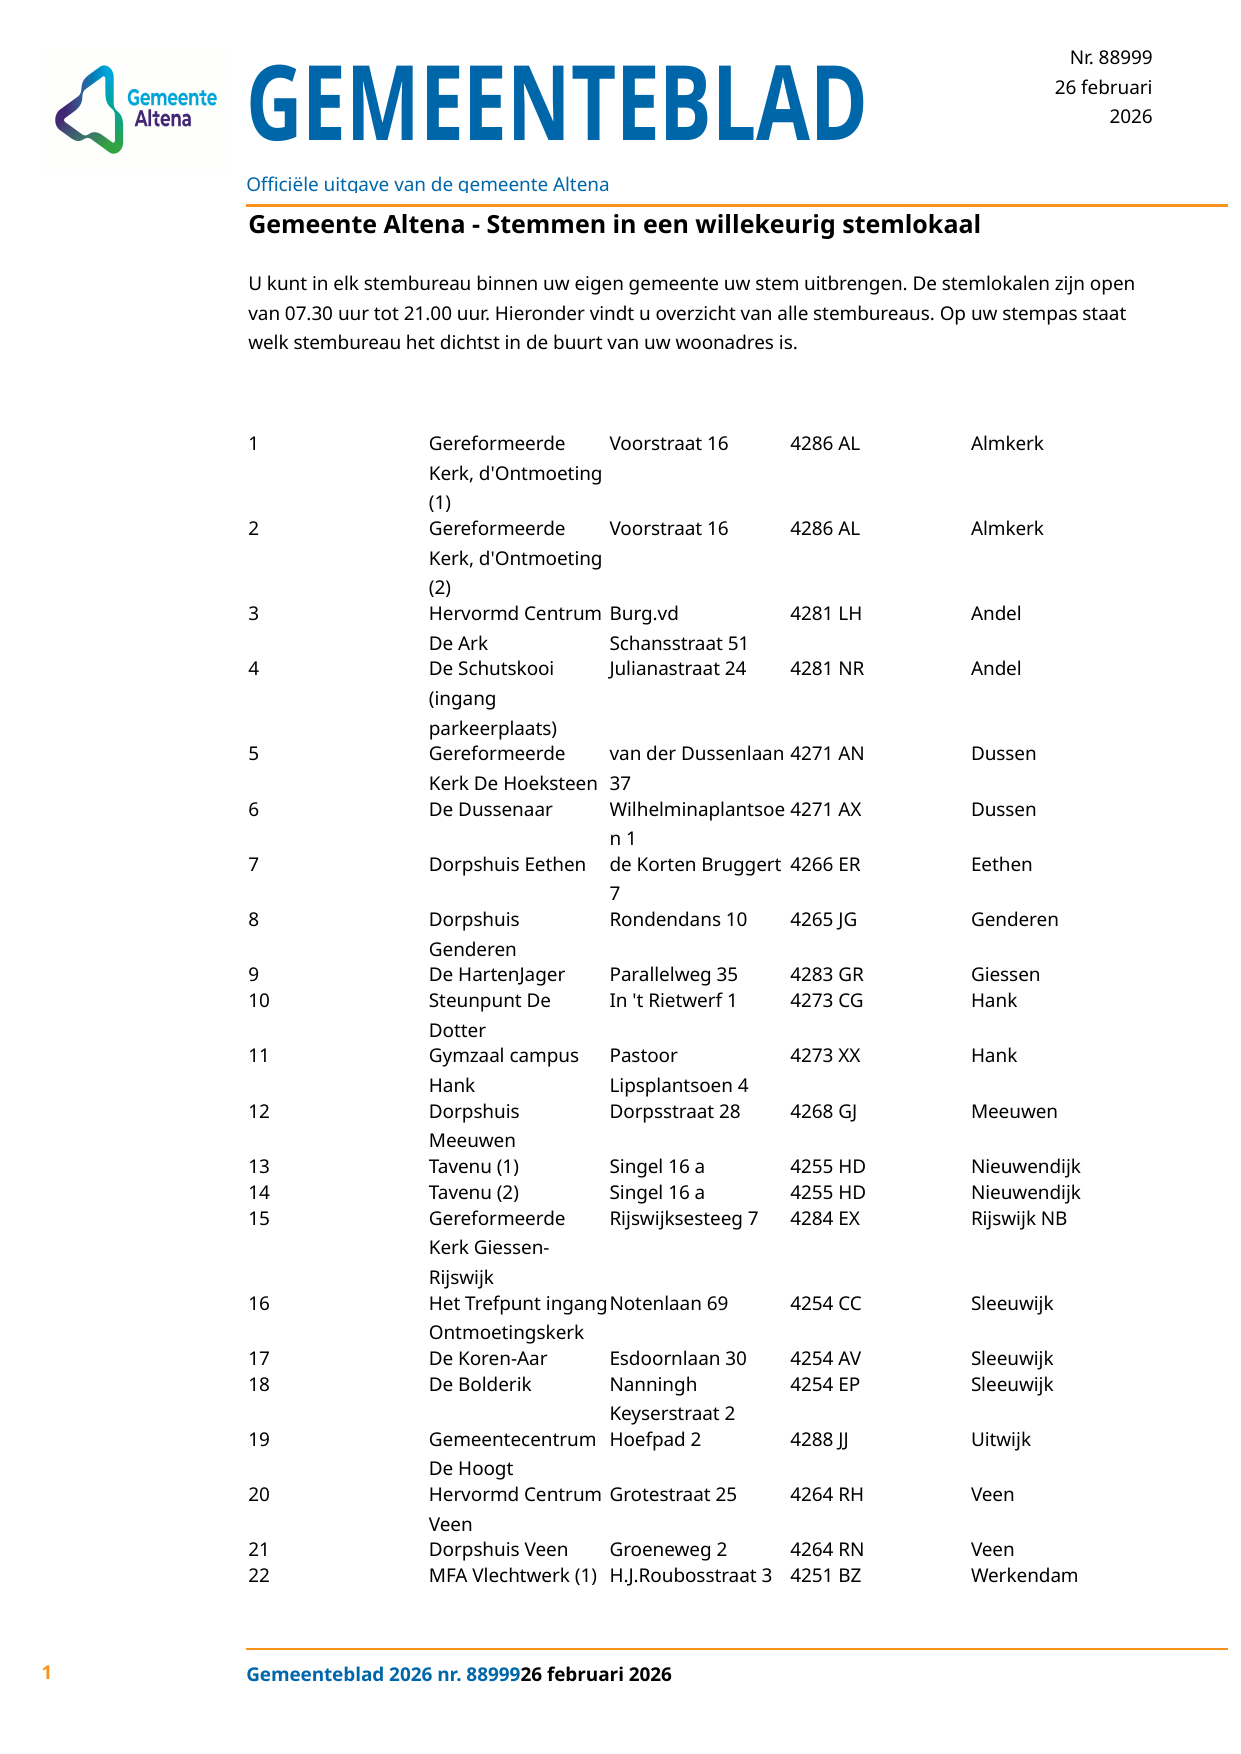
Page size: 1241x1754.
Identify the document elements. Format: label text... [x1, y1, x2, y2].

table_cell 21 [248, 1537, 429, 1562]
table_cell Nanningh Keyserstraat 2 [609, 1371, 790, 1426]
table_cell Parallelweg 35 [609, 962, 790, 987]
table_header 1 [248, 430, 429, 515]
table_cell 4273 CG [790, 988, 971, 1043]
table_cell Julianastraat 24 [609, 656, 790, 740]
table_cell 4254 CC [790, 1290, 971, 1345]
table_cell Tavenu (2) [429, 1179, 609, 1205]
table_cell Hoefpad 2 [609, 1426, 790, 1481]
table_cell Veen [971, 1481, 1152, 1537]
table_cell Sleeuwijk [971, 1290, 1152, 1345]
table_cell Gymzaal campus Hank [429, 1043, 609, 1098]
table_cell 4255 HD [790, 1179, 971, 1205]
table_cell 9 [248, 962, 429, 987]
table_cell 4265 JG [790, 906, 971, 962]
table_cell 3 [248, 600, 429, 656]
table_cell Nieuwendijk [971, 1153, 1152, 1179]
table_cell De Schutskooi (ingang parkeerplaats) [429, 656, 609, 740]
table_cell Gemeentecentrum De Hoogt [429, 1426, 609, 1481]
table_cell Rijswijksesteeg 7 [609, 1205, 790, 1290]
table_cell De HartenJager [429, 962, 609, 987]
table_cell 4281 NR [790, 656, 971, 740]
table_cell Wilhelminaplantsoen 1 [609, 796, 790, 851]
table_cell Hervormd Centrum De Ark [429, 600, 609, 656]
table_cell Esdoornlaan 30 [609, 1345, 790, 1371]
table_cell van der Dussenlaan 37 [609, 740, 790, 796]
table_cell 4 [248, 656, 429, 740]
table_cell 22 [248, 1563, 429, 1588]
table_cell Singel 16 a [609, 1153, 790, 1179]
table_cell 4288 JJ [790, 1426, 971, 1481]
table_cell MFA Vlechtwerk (1) [429, 1563, 609, 1588]
table_cell Dussen [971, 796, 1152, 851]
table_cell 13 [248, 1153, 429, 1179]
table_cell Hervormd Centrum Veen [429, 1481, 609, 1537]
table_cell Dorpshuis Meeuwen [429, 1098, 609, 1153]
table_cell Hank [971, 1043, 1152, 1098]
table_cell 5 [248, 740, 429, 796]
table_cell Andel [971, 600, 1152, 656]
table_header Almkerk [971, 430, 1152, 515]
table_cell Gereformeerde Kerk, d'Ontmoeting (2) [429, 515, 609, 600]
table_cell Sleeuwijk [971, 1345, 1152, 1371]
table_cell Dorpshuis Genderen [429, 906, 609, 962]
table_cell 4283 GR [790, 962, 971, 987]
table_cell 4254 EP [790, 1371, 971, 1426]
table_cell De Dussenaar [429, 796, 609, 851]
table_cell Giessen [971, 962, 1152, 987]
table_cell 14 [248, 1179, 429, 1205]
table_cell Almkerk [971, 515, 1152, 600]
table_cell 15 [248, 1205, 429, 1290]
table_cell Werkendam [971, 1563, 1152, 1588]
table_cell 18 [248, 1371, 429, 1426]
table_cell 10 [248, 988, 429, 1043]
table_cell Rondendans 10 [609, 906, 790, 962]
table_header Voorstraat 16 [609, 430, 790, 515]
table_cell 20 [248, 1481, 429, 1537]
table_cell Uitwijk [971, 1426, 1152, 1481]
table_cell Gereformeerde Kerk De Hoeksteen [429, 740, 609, 796]
table_cell 4281 LH [790, 600, 971, 656]
table_cell 4271 AN [790, 740, 971, 796]
table_cell Sleeuwijk [971, 1371, 1152, 1426]
table_cell 17 [248, 1345, 429, 1371]
table_cell 11 [248, 1043, 429, 1098]
text U kunt in elk stembureau binnen uw eigen gemeente uw stem uitbrengen. De stemlokalen zijn open van 07.30 uur tot 21.00 uur. Hieronder vindt u overzicht van alle stembureaus. Op uw stempas staat welk stembureau het dichtst in de buurt van uw woonadres is. [248, 270, 1152, 355]
table_cell 4284 EX [790, 1205, 971, 1290]
table_cell 4268 GJ [790, 1098, 971, 1153]
table_cell 4251 BZ [790, 1563, 971, 1588]
table_cell H.J.Roubosstraat 3 [609, 1563, 790, 1588]
table_cell 7 [248, 851, 429, 906]
table_cell Eethen [971, 851, 1152, 906]
table_cell 4255 HD [790, 1153, 971, 1179]
table_header 4286 AL [790, 430, 971, 515]
table_cell 4286 AL [790, 515, 971, 600]
table_cell Groeneweg 2 [609, 1537, 790, 1562]
table_cell Singel 16 a [609, 1179, 790, 1205]
table_cell 6 [248, 796, 429, 851]
table_cell Het Trefpunt ingang Ontmoetingskerk [429, 1290, 609, 1345]
table_cell 4266 ER [790, 851, 971, 906]
table_cell 8 [248, 906, 429, 962]
table_header Gereformeerde Kerk, d'Ontmoeting (1) [429, 430, 609, 515]
table_cell Pastoor Lipsplantsoen 4 [609, 1043, 790, 1098]
table_cell de Korten Bruggert 7 [609, 851, 790, 906]
table_cell Steunpunt De Dotter [429, 988, 609, 1043]
table_cell Andel [971, 656, 1152, 740]
table_cell Dorpsstraat 28 [609, 1098, 790, 1153]
table_cell Nieuwendijk [971, 1179, 1152, 1205]
table_cell 4254 AV [790, 1345, 971, 1371]
table_cell De Koren-Aar [429, 1345, 609, 1371]
table_cell Dussen [971, 740, 1152, 796]
table_cell 19 [248, 1426, 429, 1481]
table_cell Notenlaan 69 [609, 1290, 790, 1345]
table_cell 12 [248, 1098, 429, 1153]
picture [41, 47, 231, 172]
table_cell Genderen [971, 906, 1152, 962]
table_cell Voorstraat 16 [609, 515, 790, 600]
table_cell Grotestraat 25 [609, 1481, 790, 1537]
table_cell De Bolderik [429, 1371, 609, 1426]
table_cell 4273 XX [790, 1043, 971, 1098]
table_cell Tavenu (1) [429, 1153, 609, 1179]
table_cell Gereformeerde Kerk Giessen-Rijswijk [429, 1205, 609, 1290]
table_cell Meeuwen [971, 1098, 1152, 1153]
table_cell Dorpshuis Veen [429, 1537, 609, 1562]
table_cell 2 [248, 515, 429, 600]
table_cell Rijswijk NB [971, 1205, 1152, 1290]
table_cell 4264 RH [790, 1481, 971, 1537]
table_cell In 't Rietwerf 1 [609, 988, 790, 1043]
table_cell 4271 AX [790, 796, 971, 851]
text Gemeente Altena - Stemmen in een willekeurig stemlokaal [248, 207, 1152, 241]
table_cell 16 [248, 1290, 429, 1345]
table_cell Dorpshuis Eethen [429, 851, 609, 906]
table_cell Burg.vd Schansstraat 51 [609, 600, 790, 656]
table_cell Veen [971, 1537, 1152, 1562]
table_cell Hank [971, 988, 1152, 1043]
table_cell 4264 RN [790, 1537, 971, 1562]
